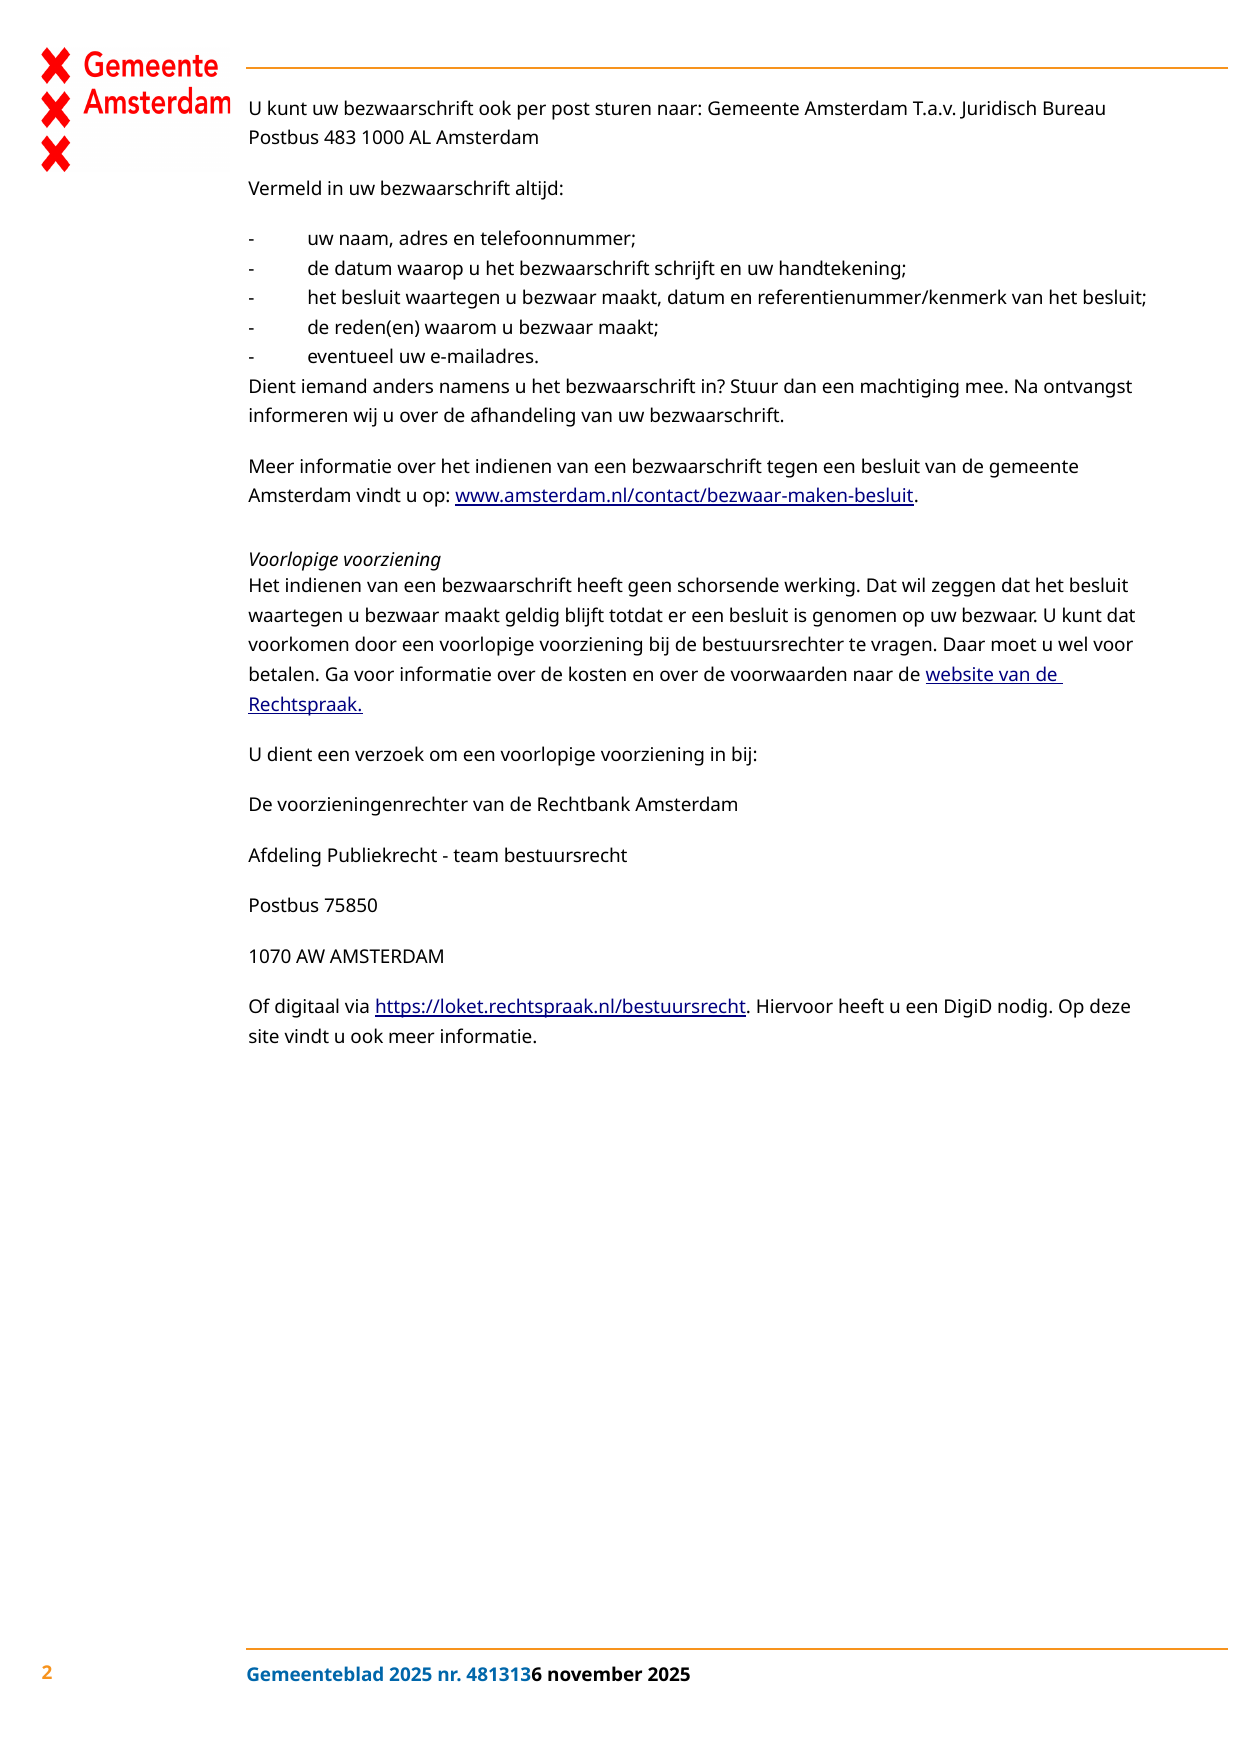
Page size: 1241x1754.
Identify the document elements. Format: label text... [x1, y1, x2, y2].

text Postbus 75850 [248, 892, 1152, 918]
text Afdeling Publiekrecht - team bestuursrecht [248, 842, 1152, 868]
list uw naam, adres en telefoonnummer; [248, 225, 1152, 251]
text Meer informatie over het indienen van een bezwaarschrift tegen een besluit van de gemeente Amsterdam vindt u op: www.amsterdam.nl/contact/bezwaar-maken-besluit. [248, 453, 1152, 508]
list eventueel uw e-mailadres. [248, 343, 1152, 369]
text Voorlopige voorziening [248, 547, 1152, 572]
text Het indienen van een bezwaarschrift heeft geen schorsende werking. Dat wil zeggen dat het besluit waartegen u bezwaar maakt geldig blijft totdat er een besluit is genomen op uw bezwaar. U kunt dat voorkomen door een voorlopige voorziening bij de bestuursrechter te vragen. Daar moet u wel voor betalen. Ga voor informatie over de kosten en over de voorwaarden naar de website van de Rechtspraak. [248, 572, 1152, 716]
text Of digitaal via https://loket.rechtspraak.nl/bestuursrecht. Hiervoor heeft u een DigiD nodig. Op deze site vindt u ook meer informatie. [248, 993, 1152, 1048]
text U dient een verzoek om een voorlopige voorziening in bij: [248, 741, 1152, 767]
picture [41, 47, 231, 172]
text U kunt uw bezwaarschrift ook per post sturen naar: Gemeente Amsterdam T.a.v. Juridisch Bureau Postbus 483 1000 AL Amsterdam [248, 95, 1152, 150]
list de reden(en) waarom u bezwaar maakt; [248, 314, 1152, 340]
text De voorzieningenrechter van de Rechtbank Amsterdam [248, 792, 1152, 817]
text Dient iemand anders namens u het bezwaarschrift in? Stuur dan een machtiging mee. Na ontvangst informeren wij u over de afhandeling van uw bezwaarschrift. [248, 373, 1152, 428]
text Vermeld in uw bezwaarschrift altijd: [248, 175, 1152, 201]
list de datum waarop u het bezwaarschrift schrijft en uw handtekening; [248, 255, 1152, 281]
list het besluit waartegen u bezwaar maakt, datum en referentienummer/kenmerk van het besluit; [248, 284, 1152, 310]
text 1070 AW AMSTERDAM [248, 943, 1152, 968]
